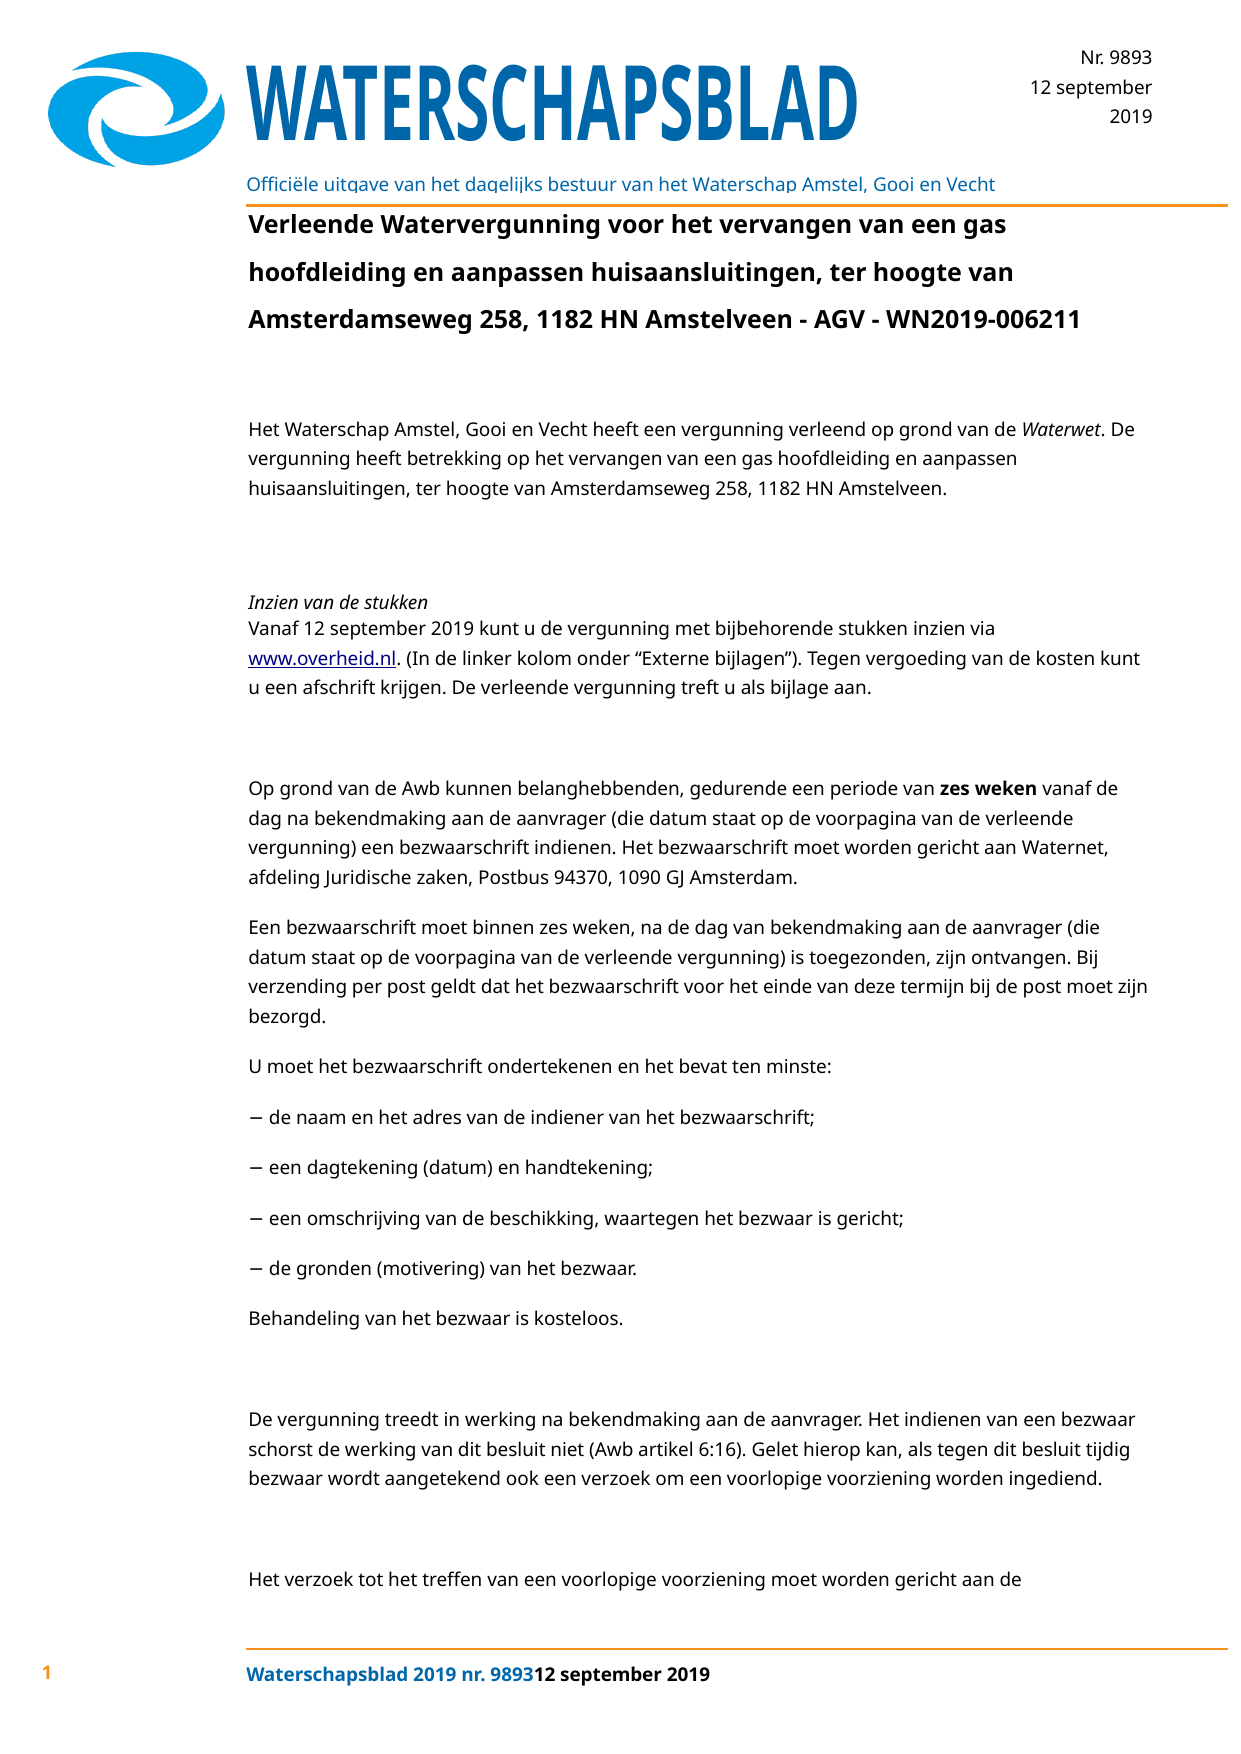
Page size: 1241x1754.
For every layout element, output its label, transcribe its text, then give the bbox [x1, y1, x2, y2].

text − de gronden (motivering) van het bezwaar. [248, 1255, 1152, 1281]
text − een omschrijving van de beschikking, waartegen het bezwaar is gericht; [248, 1205, 1152, 1231]
text U moet het bezwaarschrift ondertekenen en het bevat ten minste: [248, 1053, 1152, 1079]
text − een dagtekening (datum) en handtekening; [248, 1154, 1152, 1180]
text Een bezwaarschrift moet binnen zes weken, na de dag van bekendmaking aan de aanvrager (die datum staat op de voorpagina van de verleende vergunning) is toegezonden, zijn ontvangen. Bij verzending per post geldt dat het bezwaarschrift voor het einde van deze termijn bij de post moet zijn bezorgd. [248, 914, 1152, 1029]
text Het verzoek tot het treffen van een voorlopige voorziening moet worden gericht aan de [248, 1566, 1152, 1592]
text Verleende Watervergunning voor het vervangen van een gas hoofdleiding en aanpassen huisaansluitingen, ter hoogte van Amsterdamseweg 258, 1182 HN Amstelveen - AGV - WN2019-006211 [248, 207, 1152, 336]
text Vanaf 12 september 2019 kunt u de vergunning met bijbehorende stukken inzien via www.overheid.nl. (In de linker kolom onder “Externe bijlagen”). Tegen vergoeding van de kosten kunt u een afschrift krijgen. De verleende vergunning treft u als bijlage aan. [248, 615, 1152, 700]
text De vergunning treedt in werking na bekendmaking aan de aanvrager. Het indienen van een bezwaar schorst de werking van dit besluit niet (Awb artikel 6:16). Gelet hierop kan, als tegen dit besluit tijdig bezwaar wordt aangetekend ook een verzoek om een voorlopige voorziening worden ingediend. [248, 1406, 1152, 1491]
text Het Waterschap Amstel, Gooi en Vecht heeft een vergunning verleend op grond van de Waterwet. De vergunning heeft betrekking op het vervangen van een gas hoofdleiding en aanpassen huisaansluitingen, ter hoogte van Amsterdamseweg 258, 1182 HN Amstelveen. [248, 416, 1152, 501]
text − de naam en het adres van de indiener van het bezwaarschrift; [248, 1104, 1152, 1130]
picture [41, 47, 231, 172]
text Behandeling van het bezwaar is kosteloos. [248, 1306, 1152, 1331]
text Op grond van de Awb kunnen belanghebbenden, gedurende een periode van zes weken vanaf de dag na bekendmaking aan de aanvrager (die datum staat op de voorpagina van de verleende vergunning) een bezwaarschrift indienen. Het bezwaarschrift moet worden gericht aan Waternet, afdeling Juridische zaken, Postbus 94370, 1090 GJ Amsterdam. [248, 775, 1152, 890]
text Inzien van de stukken [248, 589, 1152, 615]
